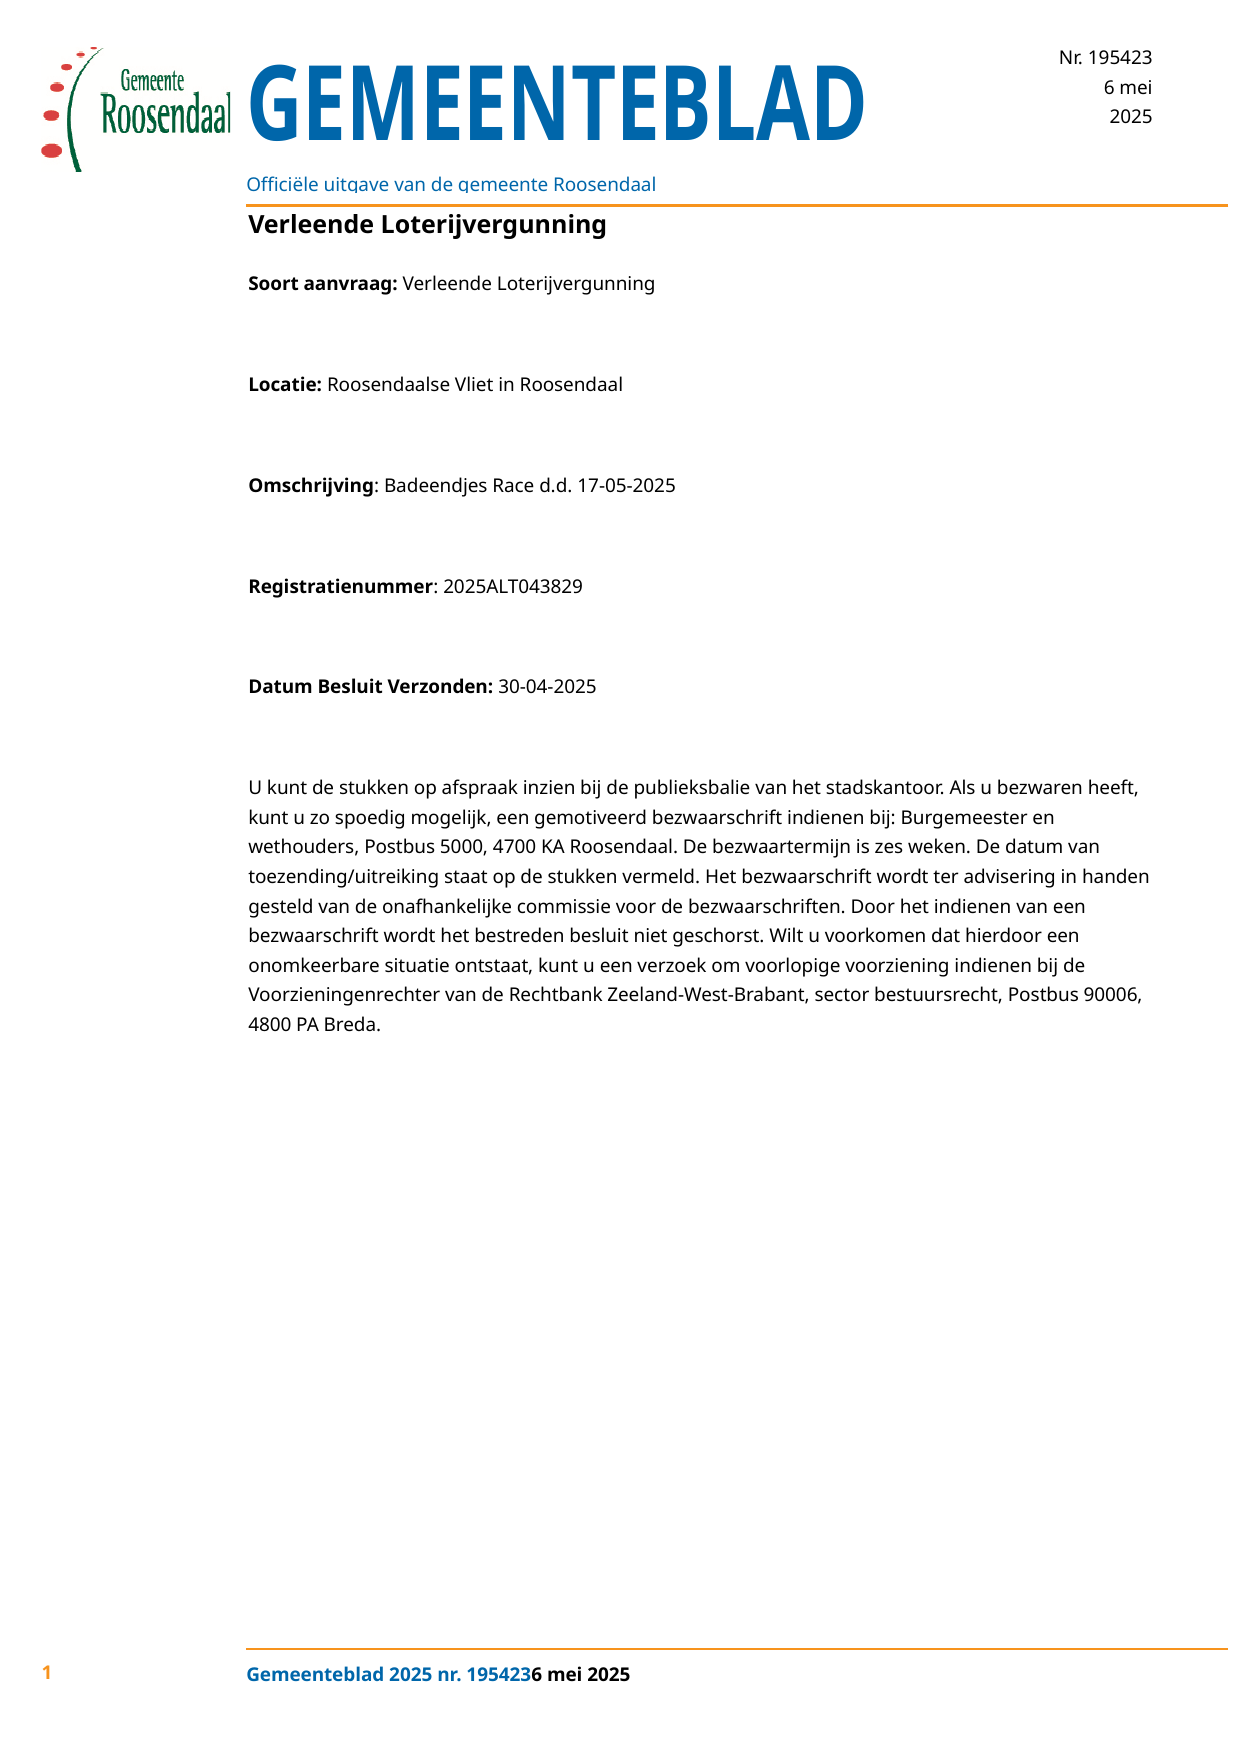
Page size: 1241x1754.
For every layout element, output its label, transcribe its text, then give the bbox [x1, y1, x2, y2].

text Registratienummer: 2025ALT043829 [248, 573, 1152, 598]
text Omschrijving: Badeendjes Race d.d. 17-05-2025 [248, 472, 1152, 498]
text U kunt de stukken op afspraak inzien bij de publieksbalie van het stadskantoor. Als u bezwaren heeft, kunt u zo spoedig mogelijk, een gemotiveerd bezwaarschrift indienen bij: Burgemeester en wethouders, Postbus 5000, 4700 KA Roosendaal. De bezwaartermijn is zes weken. De datum van toezending/uitreiking staat op de stukken vermeld. Het bezwaarschrift wordt ter advisering in handen gesteld van de onafhankelijke commissie voor de bezwaarschriften. Door het indienen van een bezwaarschrift wordt het bestreden besluit niet geschorst. Wilt u voorkomen dat hierdoor een onomkeerbare situatie ontstaat, kunt u een verzoek om voorlopige voorziening indienen bij de Voorzieningenrechter van de Rechtbank Zeeland-West-Brabant, sector bestuursrecht, Postbus 90006, 4800 PA Breda. [248, 774, 1152, 1037]
text Datum Besluit Verzonden: 30-04-2025 [248, 674, 1152, 699]
text Locatie: Roosendaalse Vliet in Roosendaal [248, 371, 1152, 397]
picture [41, 47, 231, 172]
text Soort aanvraag: Verleende Loterijvergunning [248, 270, 1152, 296]
text Verleende Loterijvergunning [248, 207, 1152, 241]
